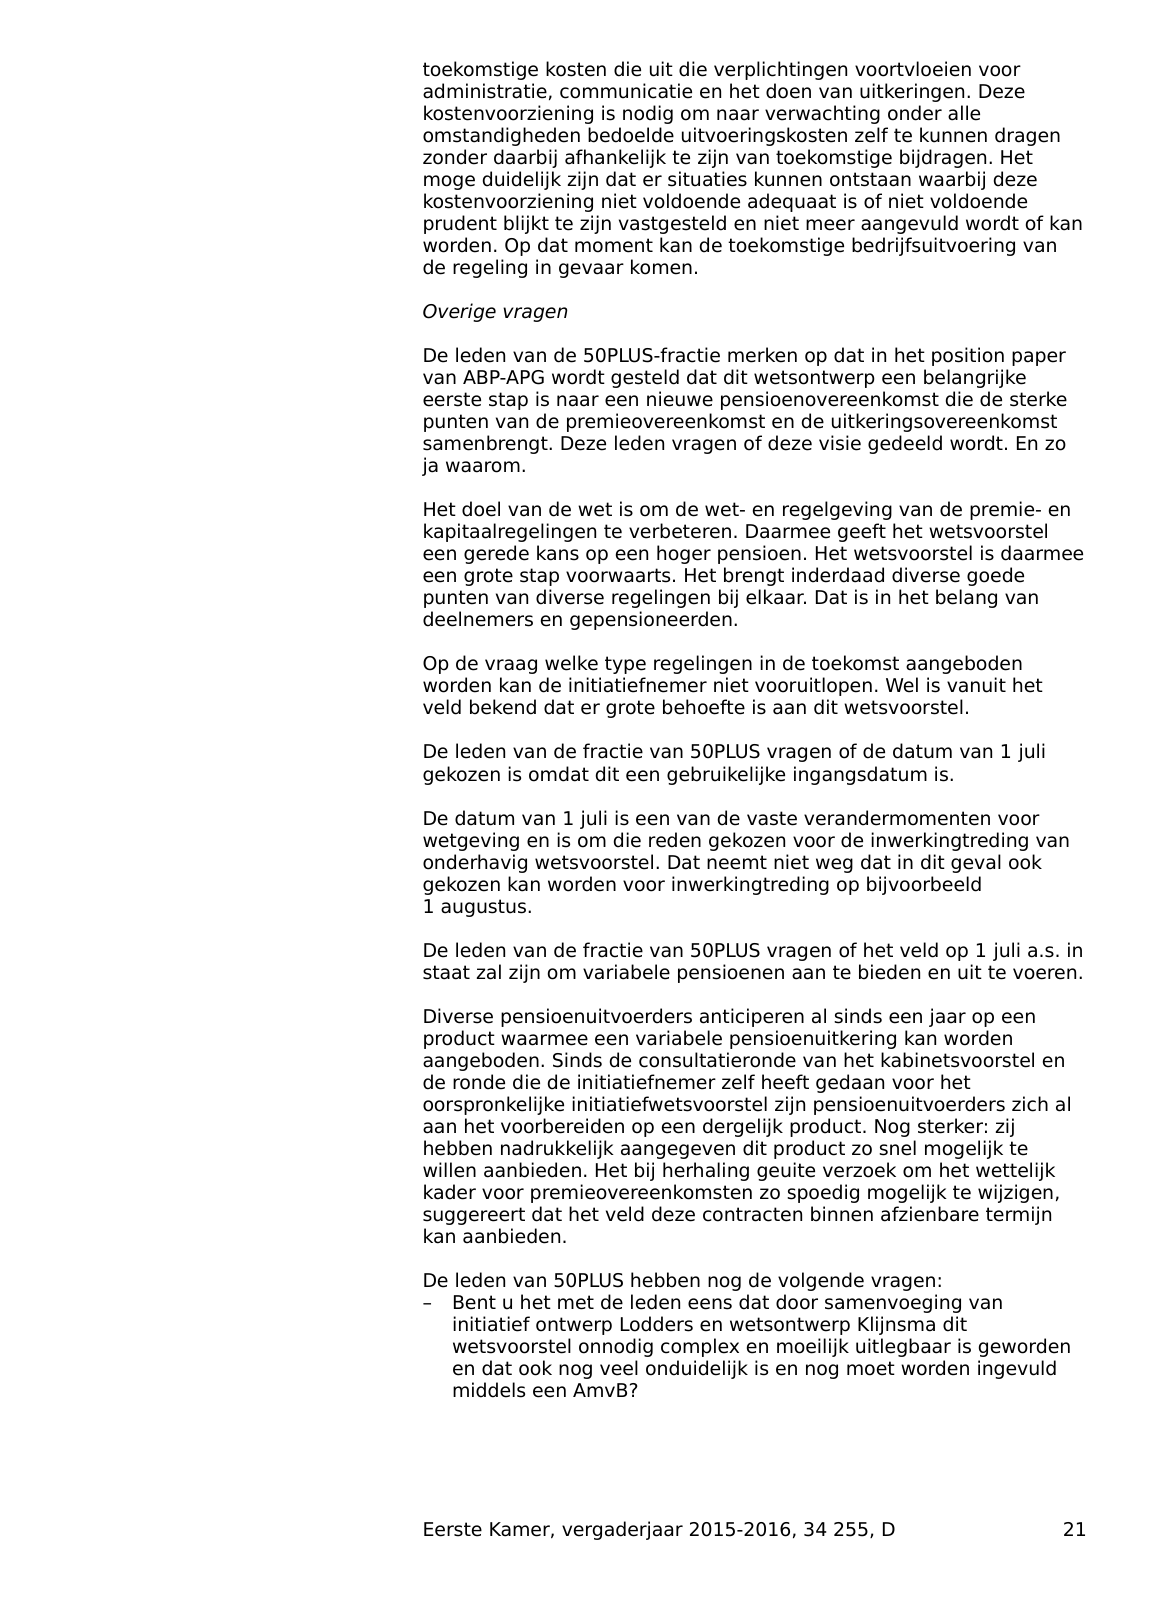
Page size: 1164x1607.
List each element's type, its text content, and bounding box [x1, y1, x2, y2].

text De leden van de fractie van 50PLUS vragen of het veld op 1 juli a.s. in staat zal zijn om variabele pensioenen aan te bieden en uit te voeren. [422, 940, 1087, 984]
text De leden van 50PLUS hebben nog de volgende vragen: [422, 1270, 1087, 1292]
text Het doel van de wet is om de wet- en regelgeving van de premie- en kapitaalregelingen te verbeteren. Daarmee geeft het wetsvoorstel een gerede kans op een hoger pensioen. Het wetsvoorstel is daarmee een grote stap voorwaarts. Het brengt inderdaad diverse goede punten van diverse regelingen bij elkaar. Dat is in het belang van deelnemers en gepensioneerden. [422, 499, 1087, 631]
subtitle Overige vragen [422, 301, 1087, 323]
text Diverse pensioenuitvoerders anticiperen al sinds een jaar op een product waarmee een variabele pensioenuitkering kan worden aangeboden. Sinds de consultatieronde van het kabinetsvoorstel en de ronde die de initiatiefnemer zelf heeft gedaan voor het oorspronkelijke initiatiefwetsvoorstel zijn pensioenuitvoerders zich al aan het voorbereiden op een dergelijk product. Nog sterker: zij hebben nadrukkelijk aangegeven dit product zo snel mogelijk te willen aanbieden. Het bij herhaling geuite verzoek om het wettelijk kader voor premieovereenkomsten zo spoedig mogelijk te wijzigen, suggereert dat het veld deze contracten binnen afzienbare termijn kan aanbieden. [422, 1006, 1087, 1248]
text De datum van 1 juli is een van de vaste verandermomenten voor wetgeving en is om die reden gekozen voor de inwerkingtreding van onderhavig wetsvoorstel. Dat neemt niet weg dat in dit geval ook gekozen kan worden voor inwerkingtreding op bijvoorbeeld 1 augustus. [422, 808, 1087, 917]
text Op de vraag welke type regelingen in de toekomst aangeboden worden kan de initiatiefnemer niet vooruitlopen. Wel is vanuit het veld bekend dat er grote behoefte is aan dit wetsvoorstel. [422, 653, 1087, 719]
text De leden van de 50PLUS-fractie merken op dat in het position paper van ABP-APG wordt gesteld dat dit wetsontwerp een belangrijke eerste stap is naar een nieuwe pensioenovereenkomst die de sterke punten van de premieovereenkomst en de uitkeringsovereenkomst samenbrengt. Deze leden vragen of deze visie gedeeld wordt. En zo ja waarom. [422, 345, 1087, 477]
text – Bent u het met de leden eens dat door samenvoeging van initiatief ontwerp Lodders en wetsontwerp Klijnsma dit wetsvoorstel onnodig complex en moeilijk uitlegbaar is geworden en dat ook nog veel onduidelijk is en nog moet worden ingevuld middels een AmvB? [422, 1292, 1087, 1402]
text toekomstige kosten die uit die verplichtingen voortvloeien voor administratie, communicatie en het doen van uitkeringen. Deze kostenvoorziening is nodig om naar verwachting onder alle omstandigheden bedoelde uitvoeringskosten zelf te kunnen dragen zonder daarbij afhankelijk te zijn van toekomstige bijdragen. Het moge duidelijk zijn dat er situaties kunnen ontstaan waarbij deze kostenvoorziening niet voldoende adequaat is of niet voldoende prudent blijkt te zijn vastgesteld en niet meer aangevuld wordt of kan worden. Op dat moment kan de toekomstige bedrijfsuitvoering van de regeling in gevaar komen. [422, 59, 1087, 279]
text De leden van de fractie van 50PLUS vragen of de datum van 1 juli gekozen is omdat dit een gebruikelijke ingangsdatum is. [422, 741, 1087, 785]
